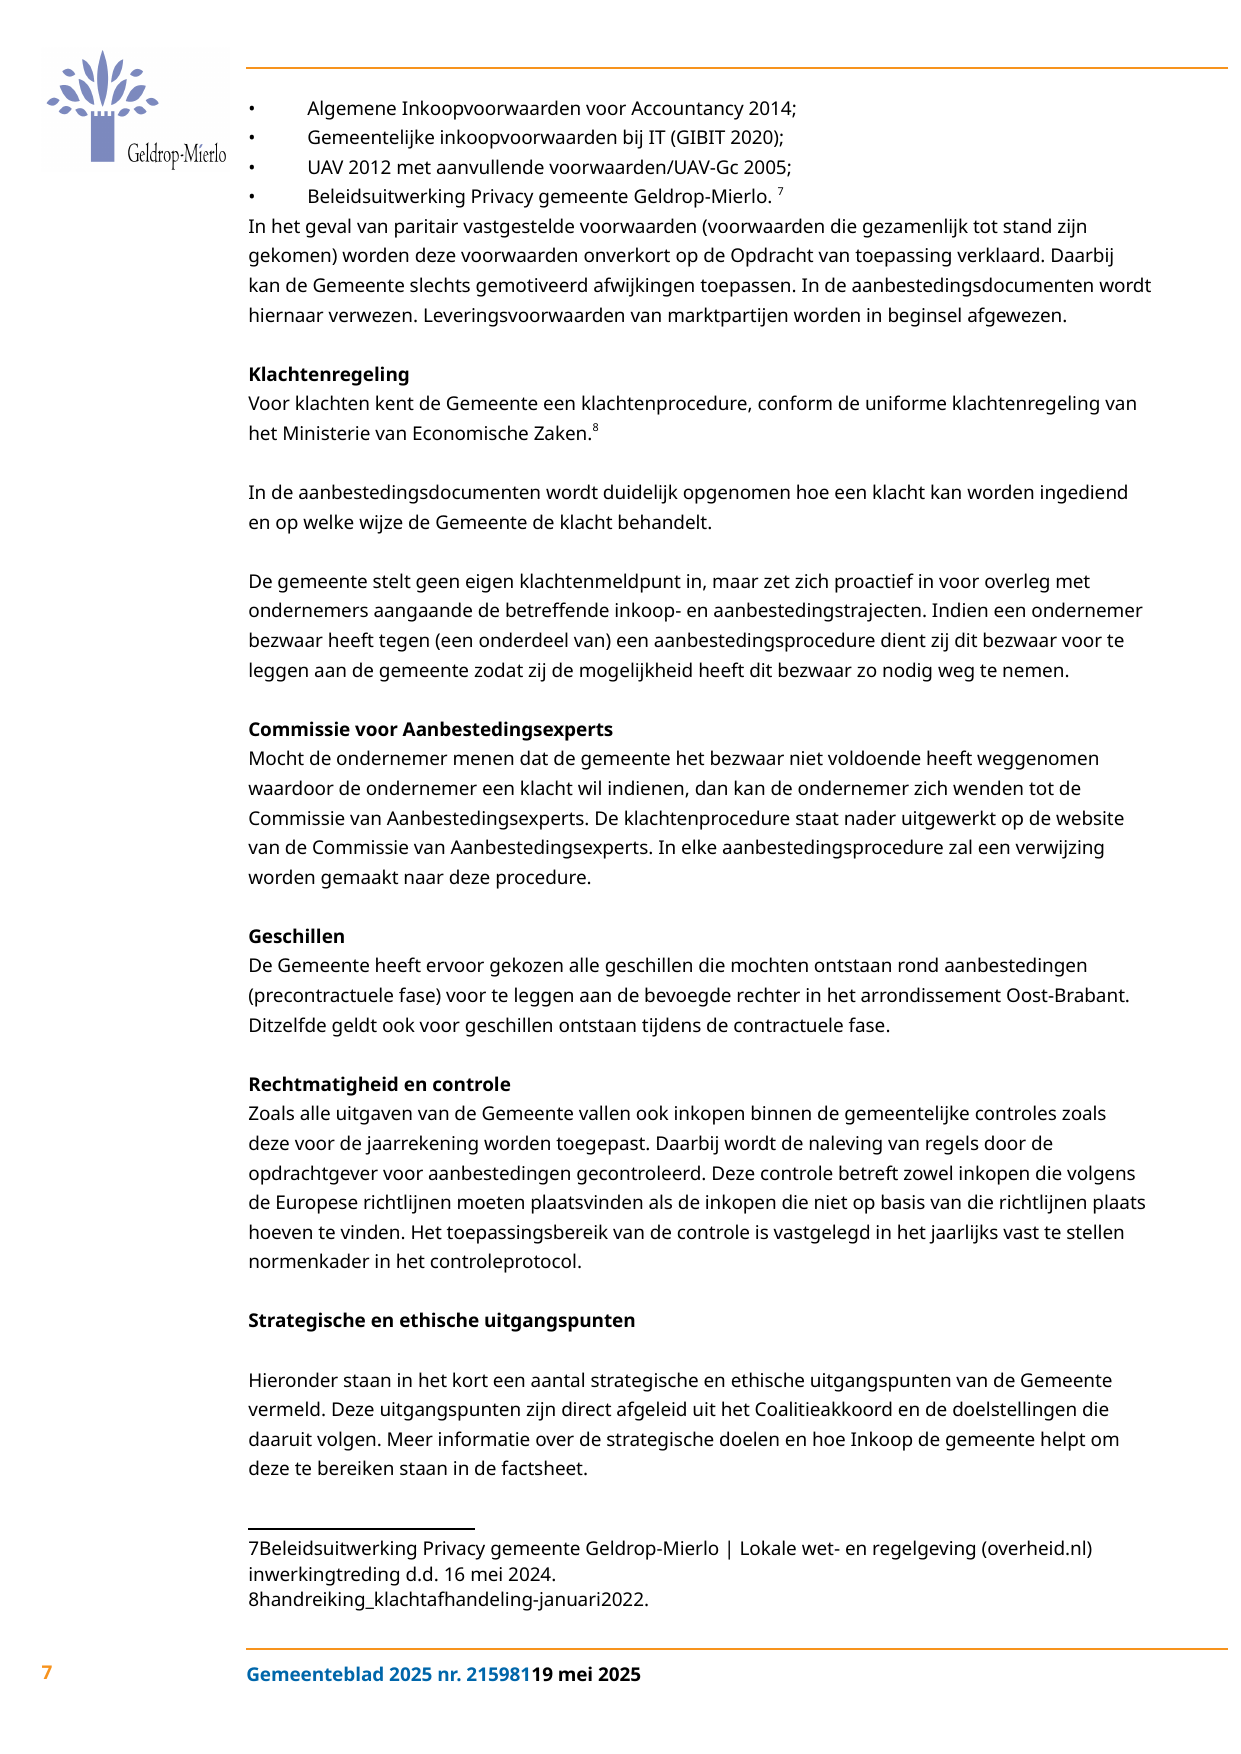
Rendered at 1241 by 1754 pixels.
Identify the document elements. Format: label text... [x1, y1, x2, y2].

text Rechtmatigheid en controle [248, 1071, 1152, 1097]
list Gemeentelijke inkoopvoorwaarden bij IT (GIBIT 2020); [248, 124, 1152, 150]
text Strategische en ethische uitgangspunten [248, 1308, 1152, 1333]
text Voor klachten kent de Gemeente een klachtenprocedure, conform de uniforme klachtenregeling van het Ministerie van Economische Zaken. [248, 391, 1152, 446]
text handreiking_klachtafhandeling-januari2022. [248, 1586, 1152, 1612]
text Commissie voor Aanbestedingsexperts [248, 716, 1152, 742]
text In het geval van paritair vastgestelde voorwaarden (voorwaarden die gezamenlijk tot stand zijn gekomen) worden deze voorwaarden onverkort op de Opdracht van toepassing verklaard. Daarbij kan de Gemeente slechts gemotiveerd afwijkingen toepassen. In de aanbestedingsdocumenten wordt hiernaar verwezen. Leveringsvoorwaarden van marktpartijen worden in beginsel afgewezen. [248, 213, 1152, 328]
list UAV 2012 met aanvullende voorwaarden/UAV-Gc 2005; [248, 154, 1152, 180]
list Beleidsuitwerking Privacy gemeente Geldrop-Mierlo. [248, 183, 1152, 209]
text De gemeente stelt geen eigen klachtenmeldpunt in, maar zet zich proactief in voor overleg met ondernemers aangaande de betreffende inkoop- en aanbestedingstrajecten. Indien een ondernemer bezwaar heeft tegen (een onderdeel van) een aanbestedingsprocedure dient zij dit bezwaar voor te leggen aan de gemeente zodat zij de mogelijkheid heeft dit bezwaar zo nodig weg te nemen. [248, 568, 1152, 683]
text Mocht de ondernemer menen dat de gemeente het bezwaar niet voldoende heeft weggenomen waardoor de ondernemer een klacht wil indienen, dan kan de ondernemer zich wenden tot de Commissie van Aanbestedingsexperts. De klachtenprocedure staat nader uitgewerkt op de website van de Commissie van Aanbestedingsexperts. In elke aanbestedingsprocedure zal een verwijzing worden gemaakt naar deze procedure. [248, 746, 1152, 890]
text Hieronder staan in het kort een aantal strategische en ethische uitgangspunten van de Gemeente vermeld. Deze uitgangspunten zijn direct afgeleid uit het Coalitieakkoord en de doelstellingen die daaruit volgen. Meer informatie over de strategische doelen en hoe Inkoop de gemeente helpt om deze te bereiken staan in de factsheet. [248, 1367, 1152, 1481]
text Klachtenregeling [248, 361, 1152, 387]
text In de aanbestedingsdocumenten wordt duidelijk opgenomen hoe een klacht kan worden ingediend en op welke wijze de Gemeente de klacht behandelt. [248, 479, 1152, 535]
text De Gemeente heeft ervoor gekozen alle geschillen die mochten ontstaan rond aanbestedingen (precontractuele fase) voor te leggen aan de bevoegde rechter in het arrondissement Oost-Brabant. Ditzelfde geldt ook voor geschillen ontstaan tijdens de contractuele fase. [248, 953, 1152, 1038]
text Zoals alle uitgaven van de Gemeente vallen ook inkopen binnen de gemeentelijke controles zoals deze voor de jaarrekening worden toegepast. Daarbij wordt de naleving van regels door de opdrachtgever voor aanbestedingen gecontroleerd. Deze controle betreft zowel inkopen die volgens de Europese richtlijnen moeten plaatsvinden als de inkopen die niet op basis van die richtlijnen plaats hoeven te vinden. Het toepassingsbereik van de controle is vastgelegd in het jaarlijks vast te stellen normenkader in het controleprotocol. [248, 1101, 1152, 1274]
text Geschillen [248, 923, 1152, 949]
picture [41, 47, 231, 172]
list Algemene Inkoopvoorwaarden voor Accountancy 2014; [248, 95, 1152, 121]
list Beleidsuitwerking Privacy gemeente Geldrop-Mierlo | Lokale wet- en regelgeving (overheid.nl) inwerkingtreding d.d. 16 mei 2024. [248, 1535, 1152, 1586]
